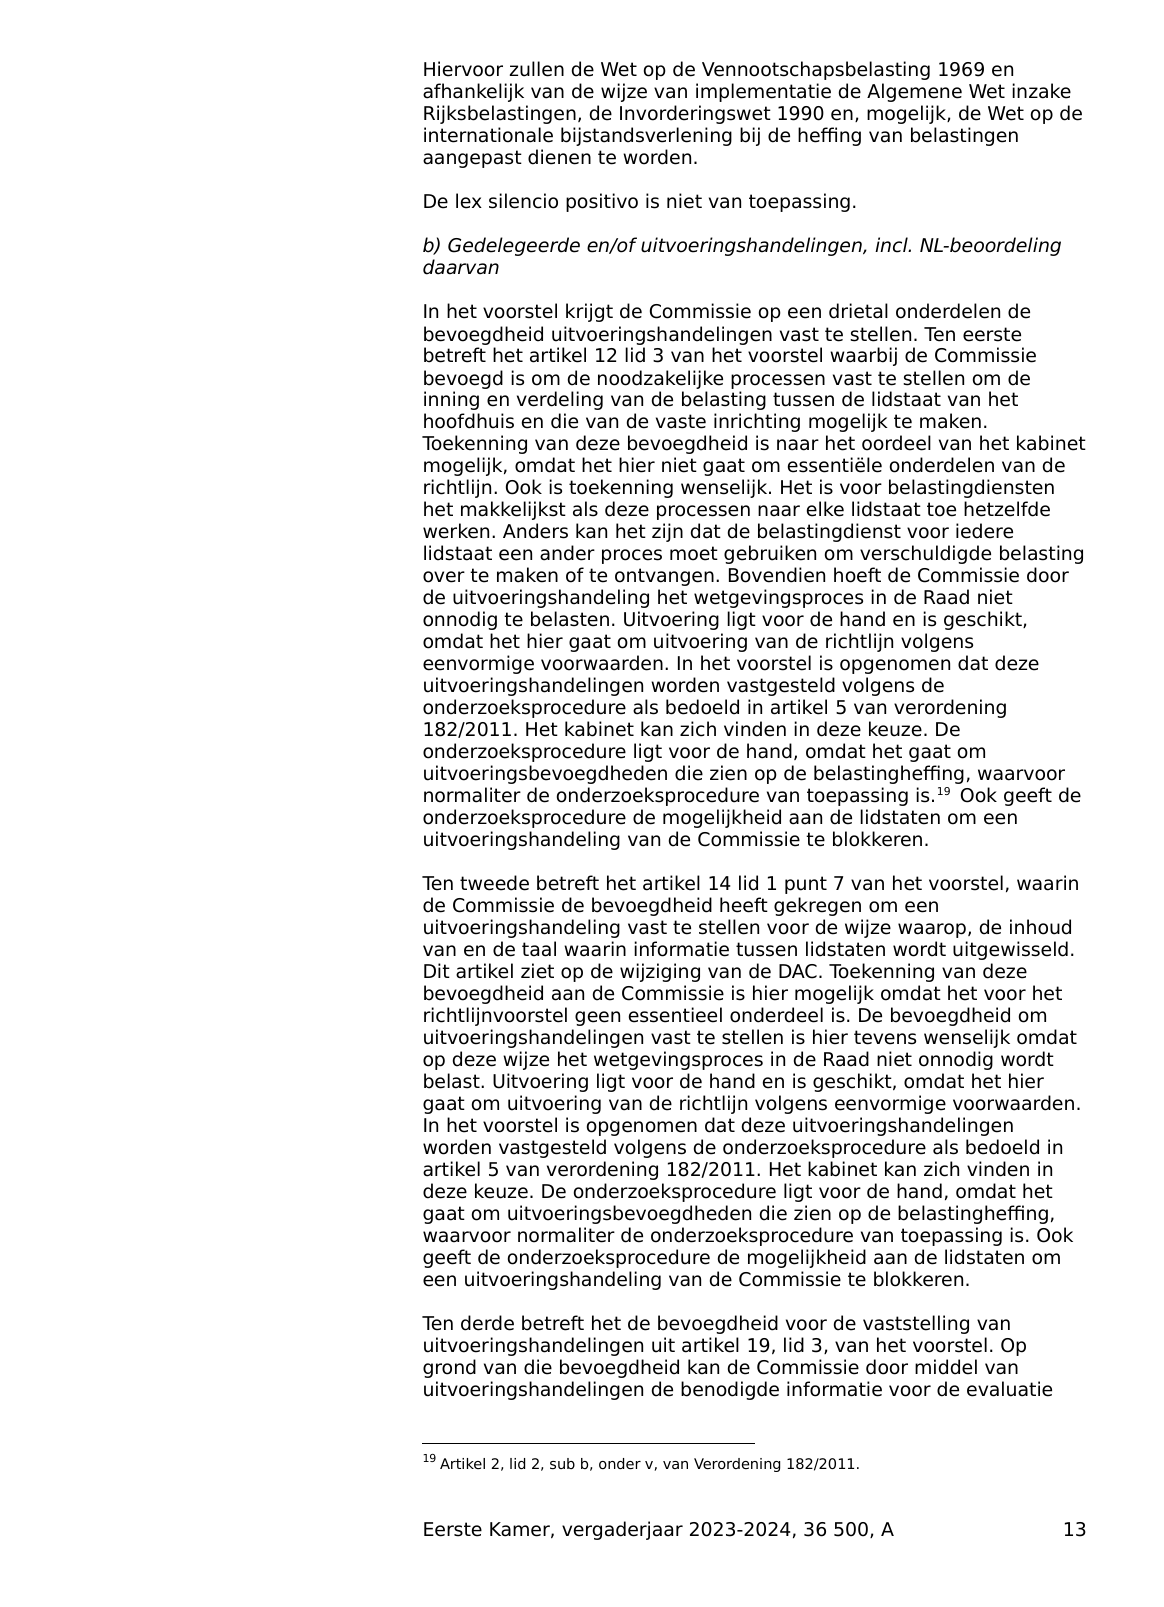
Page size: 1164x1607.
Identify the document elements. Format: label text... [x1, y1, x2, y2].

subtitle b) Gedelegeerde en/of uitvoeringshandelingen, incl. NL-beoordeling daarvan [422, 235, 1087, 279]
text Ten tweede betreft het artikel 14 lid 1 punt 7 van het voorstel, waarin de Commissie de bevoegdheid heeft gekregen om een uitvoeringshandeling vast te stellen voor de wijze waarop, de inhoud van en de taal waarin informatie tussen lidstaten wordt uitgewisseld. Dit artikel ziet op de wijziging van de DAC. Toekenning van deze bevoegdheid aan de Commissie is hier mogelijk omdat het voor het richtlijnvoorstel geen essentieel onderdeel is. De bevoegdheid om uitvoeringshandelingen vast te stellen is hier tevens wenselijk omdat op deze wijze het wetgevingsproces in de Raad niet onnodig wordt belast. Uitvoering ligt voor de hand en is geschikt, omdat het hier gaat om uitvoering van de richtlijn volgens eenvormige voorwaarden. In het voorstel is opgenomen dat deze uitvoeringshandelingen worden vastgesteld volgens de onderzoeksprocedure als bedoeld in artikel 5 van verordening 182/2011. Het kabinet kan zich vinden in deze keuze. De onderzoeksprocedure ligt voor de hand, omdat het gaat om uitvoeringsbevoegdheden die zien op de belastingheffing, waarvoor normaliter de onderzoeksprocedure van toepassing is. Ook geeft de onderzoeksprocedure de mogelijkheid aan de lidstaten om een uitvoeringshandeling van de Commissie te blokkeren. [422, 873, 1087, 1291]
text Hiervoor zullen de Wet op de Vennootschapsbelasting 1969 en afhankelijk van de wijze van implementatie de Algemene Wet inzake Rijksbelastingen, de Invorderingswet 1990 en, mogelijk, de Wet op de internationale bijstandsverlening bij de heffing van belastingen aangepast dienen te worden. [422, 59, 1087, 169]
text Artikel 2, lid 2, sub b, onder v, van Verordening 182/2011. [422, 1452, 1087, 1474]
text De lex silencio positivo is niet van toepassing. [422, 191, 1087, 213]
text In het voorstel krijgt de Commissie op een drietal onderdelen de bevoegdheid uitvoeringshandelingen vast te stellen. Ten eerste betreft het artikel 12 lid 3 van het voorstel waarbij de Commissie bevoegd is om de noodzakelijke processen vast te stellen om de inning en verdeling van de belasting tussen de lidstaat van het hoofdhuis en die van de vaste inrichting mogelijk te maken. Toekenning van deze bevoegdheid is naar het oordeel van het kabinet mogelijk, omdat het hier niet gaat om essentiële onderdelen van de richtlijn. Ook is toekenning wenselijk. Het is voor belastingdiensten het makkelijkst als deze processen naar elke lidstaat toe hetzelfde werken. Anders kan het zijn dat de belastingdienst voor iedere lidstaat een ander proces moet gebruiken om verschuldigde belasting over te maken of te ontvangen. Bovendien hoeft de Commissie door de uitvoeringshandeling het wetgevingsproces in de Raad niet onnodig te belasten. Uitvoering ligt voor de hand en is geschikt, omdat het hier gaat om uitvoering van de richtlijn volgens eenvormige voorwaarden. In het voorstel is opgenomen dat deze uitvoeringshandelingen worden vastgesteld volgens de onderzoeksprocedure als bedoeld in artikel 5 van verordening 182/2011. Het kabinet kan zich vinden in deze keuze. De onderzoeksprocedure ligt voor de hand, omdat het gaat om uitvoeringsbevoegdheden die zien op de belastingheffing, waarvoor normaliter de onderzoeksprocedure van toepassing is. Ook geeft de onderzoeksprocedure de mogelijkheid aan de lidstaten om een uitvoeringshandeling van de Commissie te blokkeren. [422, 301, 1087, 851]
text Ten derde betreft het de bevoegdheid voor de vaststelling van uitvoeringshandelingen uit artikel 19, lid 3, van het voorstel. Op grond van die bevoegdheid kan de Commissie door middel van uitvoeringshandelingen de benodigde informatie voor de evaluatie [422, 1313, 1087, 1401]
